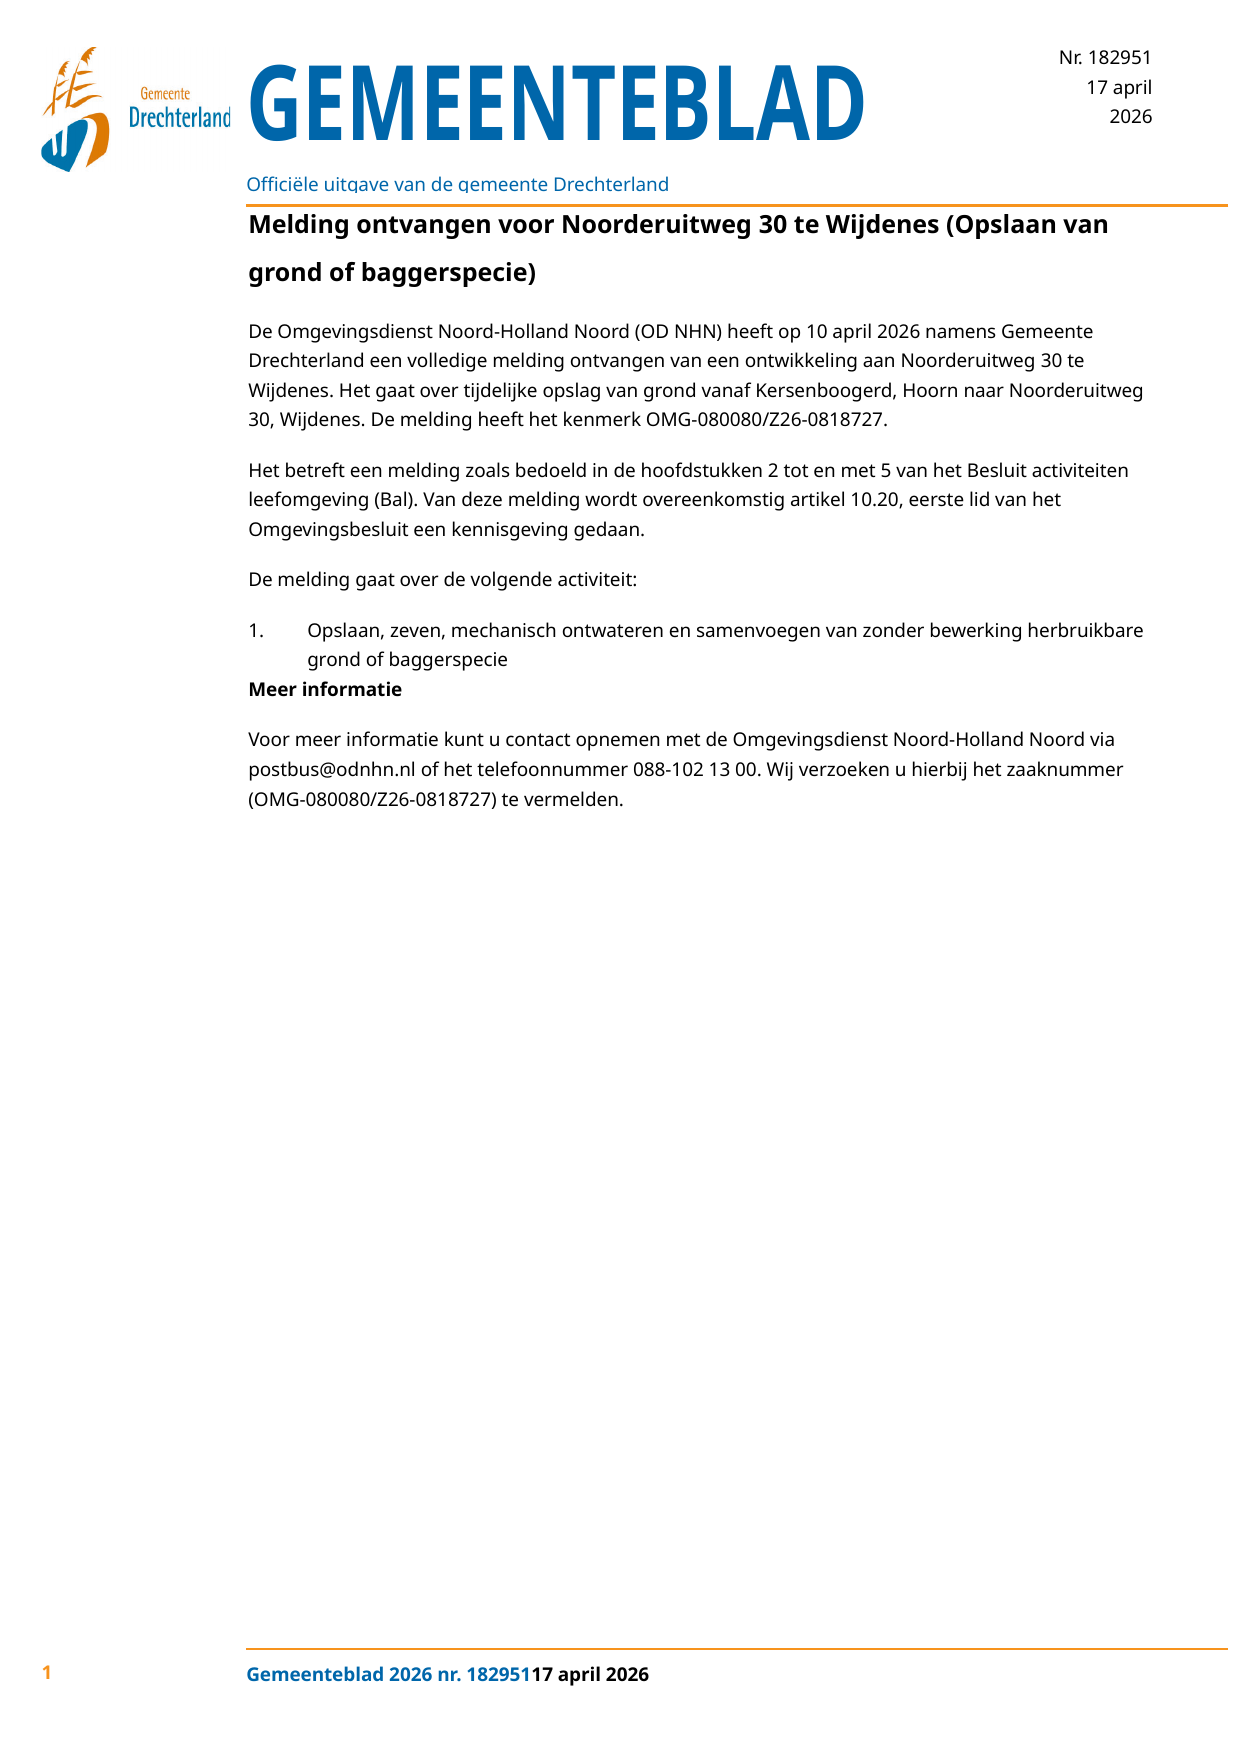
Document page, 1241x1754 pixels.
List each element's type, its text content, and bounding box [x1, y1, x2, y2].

text De melding gaat over de volgende activiteit: [248, 567, 1152, 592]
list Opslaan, zeven, mechanisch ontwateren en samenvoegen van zonder bewerking herbruikbare grond of baggerspecie [248, 617, 1152, 672]
picture [41, 47, 231, 172]
text Melding ontvangen voor Noorderuitweg 30 te Wijdenes (Opslaan van grond of baggerspecie) [248, 207, 1152, 288]
text De Omgevingsdienst Noord-Holland Noord (OD NHN) heeft op 10 april 2026 namens Gemeente Drechterland een volledige melding ontvangen van een ontwikkeling aan Noorderuitweg 30 te Wijdenes. Het gaat over tijdelijke opslag van grond vanaf Kersenboogerd, Hoorn naar Noorderuitweg 30, Wijdenes. De melding heeft het kenmerk OMG-080080/Z26-0818727. [248, 318, 1152, 432]
picture [226, 115, 231, 124]
text Voor meer informatie kunt u contact opnemen met de Omgevingsdienst Noord-Holland Noord via postbus@odnhn.nl of het telefoonnummer 088-102 13 00. Wij verzoeken u hierbij het zaaknummer (OMG-080080/Z26-0818727) te vermelden. [248, 727, 1152, 812]
picture [41, 158, 64, 172]
text Het betreft een melding zoals bedoeld in de hoofdstukken 2 tot en met 5 van het Besluit activiteiten leefomgeving (Bal). Van deze melding wordt overeenkomstig artikel 10.20, eerste lid van het Omgevingsbesluit een kennisgeving gedaan. [248, 457, 1152, 542]
text Meer informatie [248, 676, 1152, 702]
